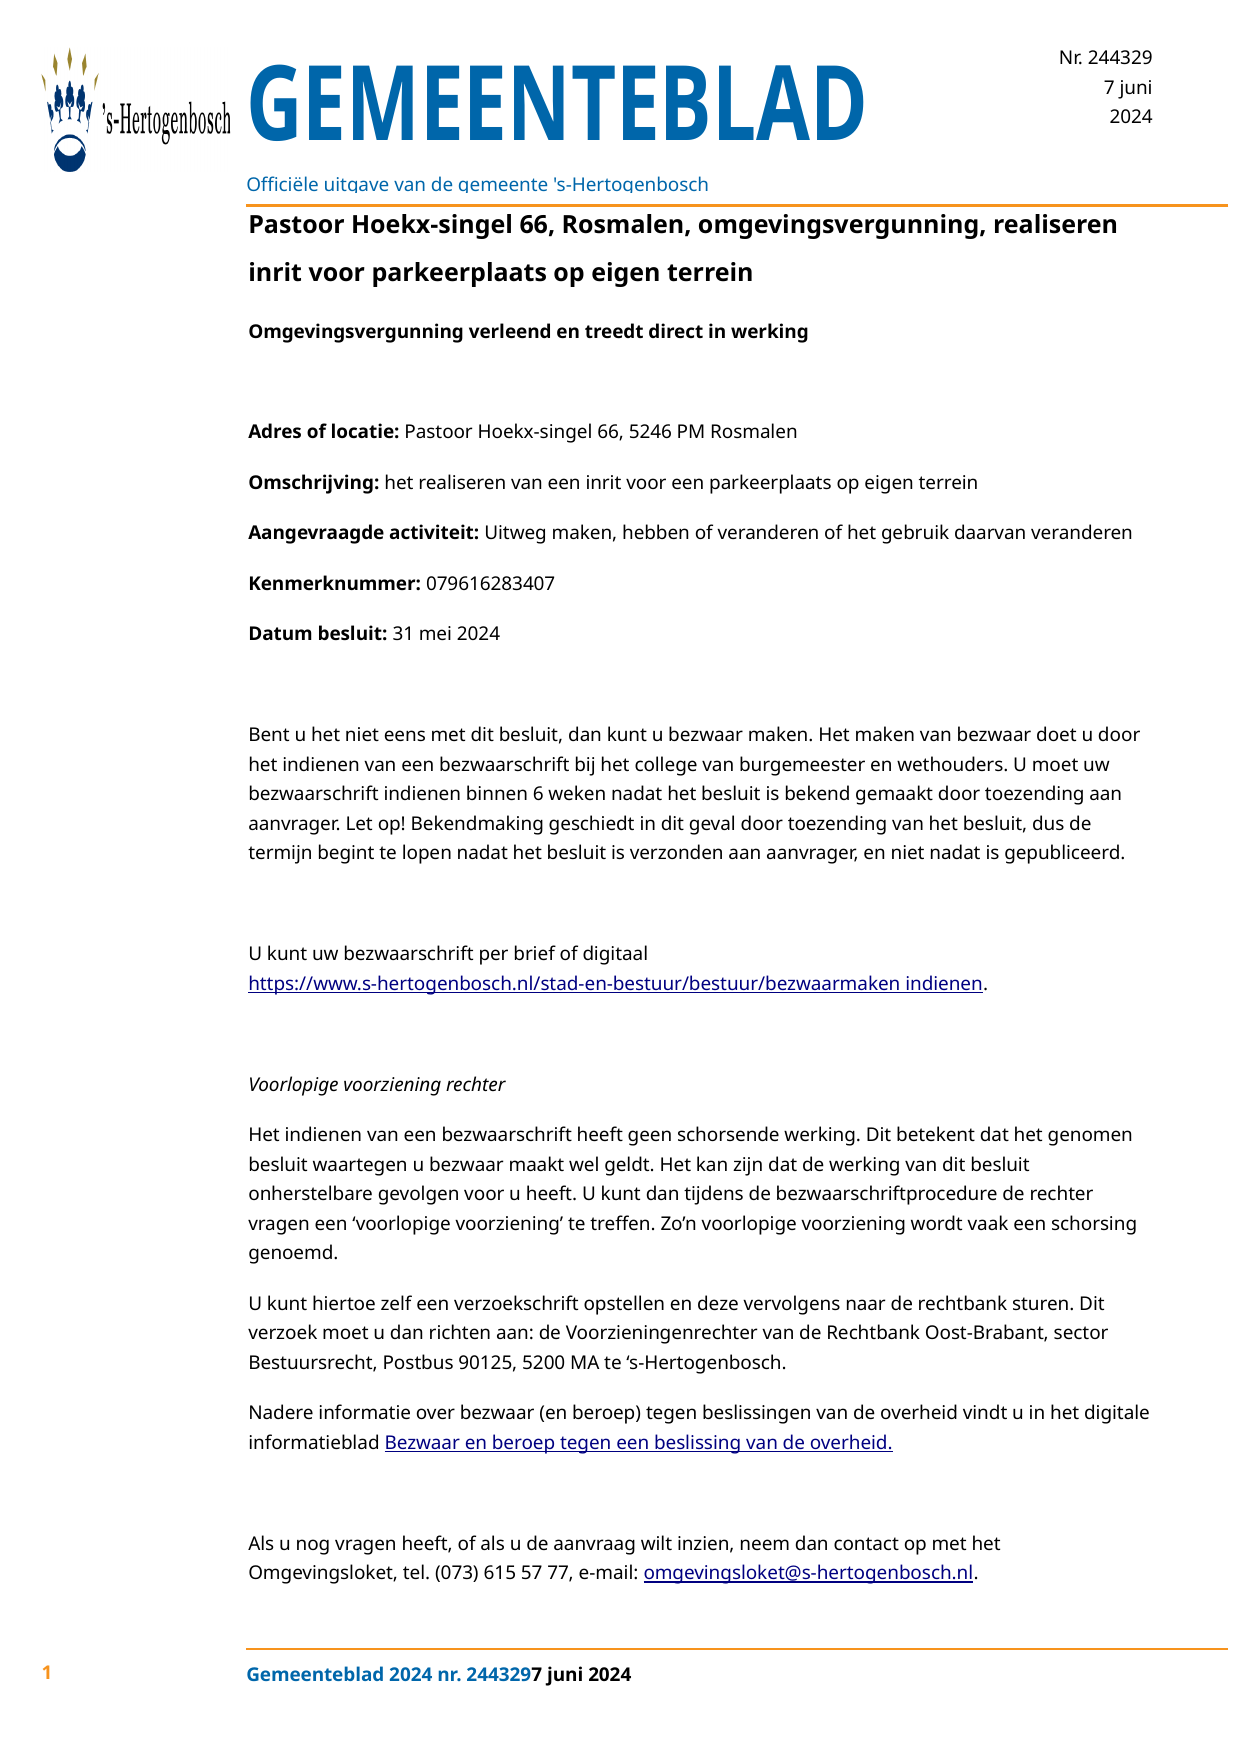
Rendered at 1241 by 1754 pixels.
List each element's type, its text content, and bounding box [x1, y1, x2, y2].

text U kunt uw bezwaarschrift per brief of digitaal https://www.s-hertogenbosch.nl/stad-en-bestuur/bestuur/bezwaarmaken indienen. [248, 940, 1152, 996]
text Het indienen van een bezwaarschrift heeft geen schorsende werking. Dit betekent dat het genomen besluit waartegen u bezwaar maakt wel geldt. Het kan zijn dat de werking van dit besluit onherstelbare gevolgen voor u heeft. U kunt dan tijdens de bezwaarschriftprocedure de rechter vragen een ‘voorlopige voorziening’ te treffen. Zo’n voorlopige voorziening wordt vaak een schorsing genoemd. [248, 1121, 1152, 1265]
text U kunt hiertoe zelf een verzoekschrift opstellen en deze vervolgens naar de rechtbank sturen. Dit verzoek moet u dan richten aan: de Voorzieningenrechter van de Rechtbank Oost-Brabant, sector Bestuursrecht, Postbus 90125, 5200 MA te ‘s-Hertogenbosch. [248, 1290, 1152, 1375]
picture [41, 47, 231, 172]
text Kenmerknummer: 079616283407 [248, 570, 1152, 596]
text Nadere informatie over bezwaar (en beroep) tegen beslissingen van de overheid vindt u in het digitale informatieblad Bezwaar en beroep tegen een beslissing van de overheid. [248, 1399, 1152, 1455]
text Als u nog vragen heeft, of als u de aanvraag wilt inzien, neem dan contact op met het Omgevingsloket, tel. (073) 615 57 77, e-mail: omgevingsloket@s-hertogenbosch.nl. [248, 1530, 1152, 1585]
text Aangevraagde activiteit: Uitweg maken, hebben of veranderen of het gebruik daarvan veranderen [248, 519, 1152, 545]
text Pastoor Hoekx-singel 66, Rosmalen, omgevingsvergunning, realiseren inrit voor parkeerplaats op eigen terrein [248, 207, 1152, 288]
text Datum besluit: 31 mei 2024 [248, 620, 1152, 646]
text Omgevingsvergunning verleend en treedt direct in werking [248, 318, 1152, 344]
text Omschrijving: het realiseren van een inrit voor een parkeerplaats op eigen terrein [248, 469, 1152, 495]
text Adres of locatie: Pastoor Hoekx-singel 66, 5246 PM Rosmalen [248, 419, 1152, 444]
text Voorlopige voorziening rechter [248, 1071, 1152, 1097]
text Bent u het niet eens met dit besluit, dan kunt u bezwaar maken. Het maken van bezwaar doet u door het indienen van een bezwaarschrift bij het college van burgemeester en wethouders. U moet uw bezwaarschrift indienen binnen 6 weken nadat het besluit is bekend gemaakt door toezending aan aanvrager. Let op! Bekendmaking geschiedt in dit geval door toezending van het besluit, dus de termijn begint te lopen nadat het besluit is verzonden aan aanvrager, en niet nadat is gepubliceerd. [248, 721, 1152, 865]
